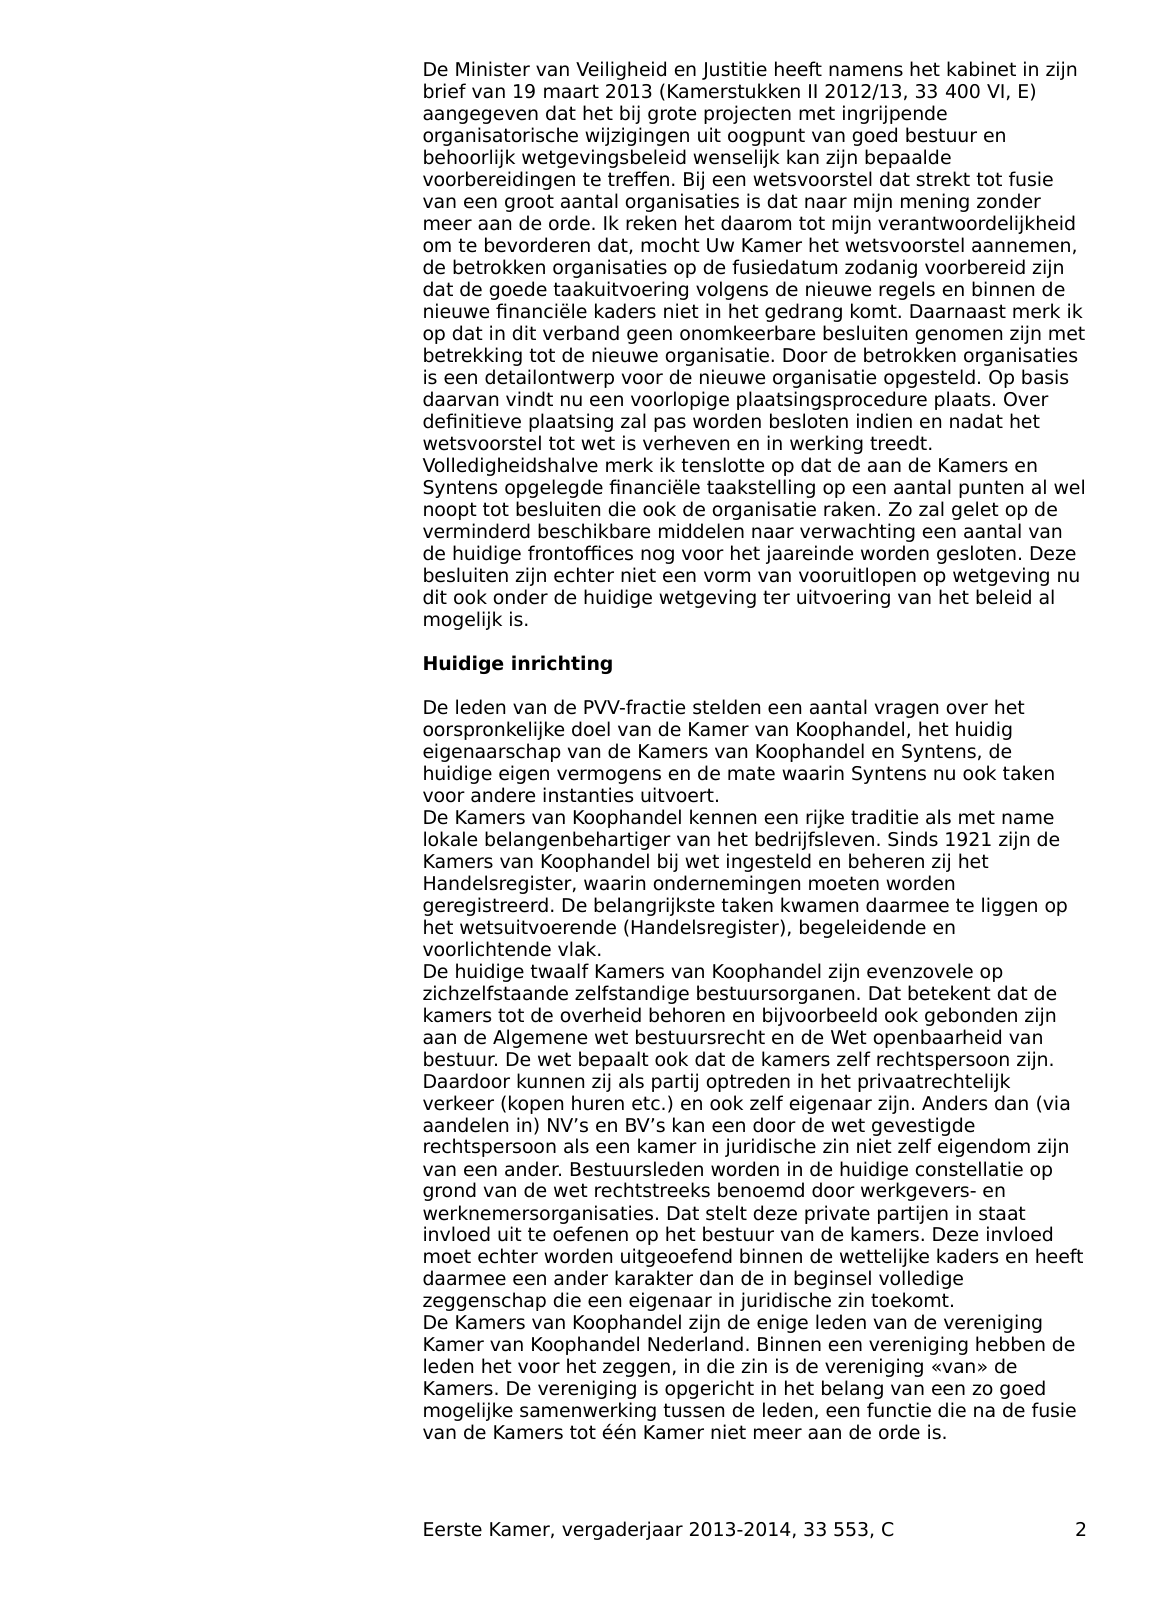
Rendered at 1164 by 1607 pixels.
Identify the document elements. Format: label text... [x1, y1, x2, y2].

subtitle Huidige inrichting [422, 653, 1087, 675]
text De leden van de PVV-fractie stelden een aantal vragen over het oorspronkelijke doel van de Kamer van Koophandel, het huidig eigenaarschap van de Kamers van Koophandel en Syntens, de huidige eigen vermogens en de mate waarin Syntens nu ook taken voor andere instanties uitvoert. [422, 697, 1087, 807]
text De Kamers van Koophandel kennen een rijke traditie als met name lokale belangenbehartiger van het bedrijfsleven. Sinds 1921 zijn de Kamers van Koophandel bij wet ingesteld en beheren zij het Handelsregister, waarin ondernemingen moeten worden geregistreerd. De belangrijkste taken kwamen daarmee te liggen op het wetsuitvoerende (Handelsregister), begeleidende en voorlichtende vlak. [422, 807, 1087, 961]
text Volledigheidshalve merk ik tenslotte op dat de aan de Kamers en Syntens opgelegde financiële taakstelling op een aantal punten al wel noopt tot besluiten die ook de organisatie raken. Zo zal gelet op de verminderd beschikbare middelen naar verwachting een aantal van de huidige frontoffices nog voor het jaareinde worden gesloten. Deze besluiten zijn echter niet een vorm van vooruitlopen op wetgeving nu dit ook onder de huidige wetgeving ter uitvoering van het beleid al mogelijk is. [422, 455, 1087, 631]
text De huidige twaalf Kamers van Koophandel zijn evenzovele op zichzelfstaande zelfstandige bestuursorganen. Dat betekent dat de kamers tot de overheid behoren en bijvoorbeeld ook gebonden zijn aan de Algemene wet bestuursrecht en de Wet openbaarheid van bestuur. De wet bepaalt ook dat de kamers zelf rechtspersoon zijn. Daardoor kunnen zij als partij optreden in het privaatrechtelijk verkeer (kopen huren etc.) en ook zelf eigenaar zijn. Anders dan (via aandelen in) NV’s en BV’s kan een door de wet gevestigde rechtspersoon als een kamer in juridische zin niet zelf eigendom zijn van een ander. Bestuursleden worden in de huidige constellatie op grond van de wet rechtstreeks benoemd door werkgevers- en werknemersorganisaties. Dat stelt deze private partijen in staat invloed uit te oefenen op het bestuur van de kamers. Deze invloed moet echter worden uitgeoefend binnen de wettelijke kaders en heeft daarmee een ander karakter dan de in beginsel volledige zeggenschap die een eigenaar in juridische zin toekomt. [422, 961, 1087, 1312]
text De Minister van Veiligheid en Justitie heeft namens het kabinet in zijn brief van 19 maart 2013 (Kamerstukken II 2012/13, 33 400 VI, E) aangegeven dat het bij grote projecten met ingrijpende organisatorische wijzigingen uit oogpunt van goed bestuur en behoorlijk wetgevingsbeleid wenselijk kan zijn bepaalde voorbereidingen te treffen. Bij een wetsvoorstel dat strekt tot fusie van een groot aantal organisaties is dat naar mijn mening zonder meer aan de orde. Ik reken het daarom tot mijn verantwoordelijkheid om te bevorderen dat, mocht Uw Kamer het wetsvoorstel aannemen, de betrokken organisaties op de fusiedatum zodanig voorbereid zijn dat de goede taakuitvoering volgens de nieuwe regels en binnen de nieuwe financiële kaders niet in het gedrang komt. Daarnaast merk ik op dat in dit verband geen onomkeerbare besluiten genomen zijn met betrekking tot de nieuwe organisatie. Door de betrokken organisaties is een detailontwerp voor de nieuwe organisatie opgesteld. Op basis daarvan vindt nu een voorlopige plaatsingsprocedure plaats. Over definitieve plaatsing zal pas worden besloten indien en nadat het wetsvoorstel tot wet is verheven en in werking treedt. [422, 59, 1087, 455]
text De Kamers van Koophandel zijn de enige leden van de vereniging Kamer van Koophandel Nederland. Binnen een vereniging hebben de leden het voor het zeggen, in die zin is de vereniging «van» de Kamers. De vereniging is opgericht in het belang van een zo goed mogelijke samenwerking tussen de leden, een functie die na de fusie van de Kamers tot één Kamer niet meer aan de orde is. [422, 1312, 1087, 1444]
